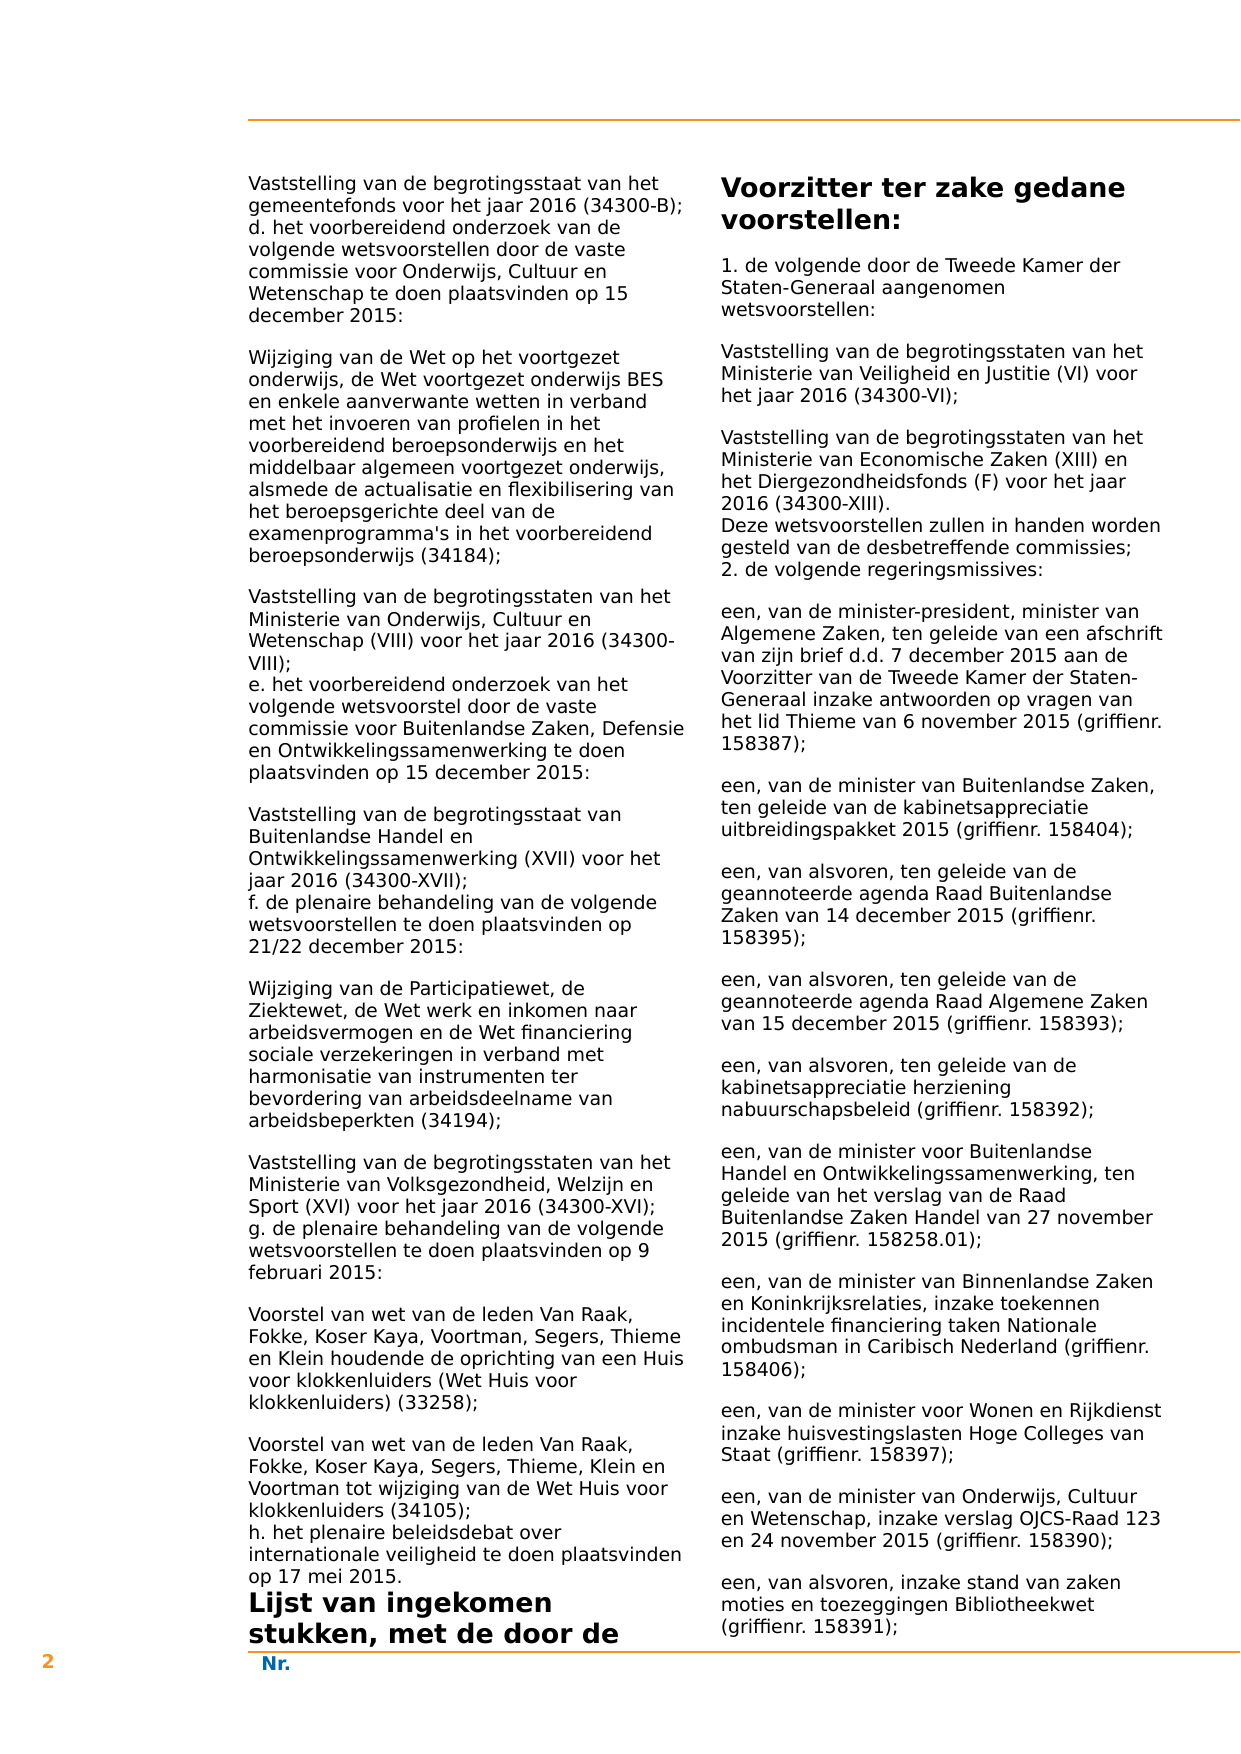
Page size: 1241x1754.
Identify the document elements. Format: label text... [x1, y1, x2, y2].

text een, van alsvoren, ten geleide van de geannoteerde agenda Raad Algemene Zaken van 15 december 2015 (griffienr. 158393); [721, 969, 1163, 1035]
text een, van de minister van Buitenlandse Zaken, ten geleide van de kabinetsappreciatie uitbreidingspakket 2015 (griffienr. 158404); [721, 775, 1163, 841]
text Vaststelling van de begrotingsstaat van het gemeentefonds voor het jaar 2016 (34300-B); [248, 173, 691, 217]
text 2. de volgende regeringsmissives: [721, 559, 1163, 581]
text Voorstel van wet van de leden Van Raak, Fokke, Koser Kaya, Segers, Thieme, Klein en Voortman tot wijziging van de Wet Huis voor klokkenluiders (34105); [248, 1434, 691, 1522]
text 1. de volgende door de Tweede Kamer der Staten-Generaal aangenomen wetsvoorstellen: [721, 255, 1163, 321]
text Wijziging van de Participatiewet, de Ziektewet, de Wet werk en inkomen naar arbeidsvermogen en de Wet financiering sociale verzekeringen in verband met harmonisatie van instrumenten ter bevordering van arbeidsdeelname van arbeidsbeperkten (34194); [248, 978, 691, 1132]
text g. de plenaire behandeling van de volgende wetsvoorstellen te doen plaatsvinden op 9 februari 2015: [248, 1218, 691, 1284]
text f. de plenaire behandeling van de volgende wetsvoorstellen te doen plaatsvinden op 21/22 december 2015: [248, 892, 691, 958]
text een, van alsvoren, ten geleide van de geannoteerde agenda Raad Buitenlandse Zaken van 14 december 2015 (griffienr. 158395); [721, 861, 1163, 949]
title Voorzitter ter zake gedane voorstellen: [721, 173, 1163, 235]
text een, van de minister van Binnenlandse Zaken en Koninkrijksrelaties, inzake toekennen incidentele financiering taken Nationale ombudsman in Caribisch Nederland (griffienr. 158406); [721, 1271, 1163, 1380]
text Wijziging van de Wet op het voortgezet onderwijs, de Wet voortgezet onderwijs BES en enkele aanverwante wetten in verband met het invoeren van profielen in het voorbereidend beroepsonderwijs en het middelbaar algemeen voortgezet onderwijs, alsmede de actualisatie en flexibilisering van het beroepsgerichte deel van de examenprogramma's in het voorbereidend beroepsonderwijs (34184); [248, 347, 691, 566]
text Vaststelling van de begrotingsstaten van het Ministerie van Onderwijs, Cultuur en Wetenschap (VIII) voor het jaar 2016 (34300-VIII); [248, 586, 691, 674]
text Vaststelling van de begrotingsstaten van het Ministerie van Economische Zaken (XIII) en het Diergezondheidsfonds (F) voor het jaar 2016 (34300-XIII). [721, 427, 1163, 515]
text Vaststelling van de begrotingsstaat van Buitenlandse Handel en Ontwikkelingssamenwerking (XVII) voor het jaar 2016 (34300-XVII); [248, 804, 691, 892]
text e. het voorbereidend onderzoek van het volgende wetsvoorstel door de vaste commissie voor Buitenlandse Zaken, Defensie en Ontwikkelingssamenwerking te doen plaatsvinden op 15 december 2015: [248, 674, 691, 784]
text een, van de minister van Onderwijs, Cultuur en Wetenschap, inzake verslag OJCS-Raad 123 en 24 november 2015 (griffienr. 158390); [721, 1486, 1163, 1552]
text Voorstel van wet van de leden Van Raak, Fokke, Koser Kaya, Voortman, Segers, Thieme en Klein houdende de oprichting van een Huis voor klokkenluiders (Wet Huis voor klokkenluiders) (33258); [248, 1304, 691, 1414]
text een, van de minister-president, minister van Algemene Zaken, ten geleide van een afschrift van zijn brief d.d. 7 december 2015 aan de Voorzitter van de Tweede Kamer der Staten-Generaal inzake antwoorden op vragen van het lid Thieme van 6 november 2015 (griffienr. 158387); [721, 601, 1163, 755]
text d. het voorbereidend onderzoek van de volgende wetsvoorstellen door de vaste commissie voor Onderwijs, Cultuur en Wetenschap te doen plaatsvinden op 15 december 2015: [248, 217, 691, 327]
text Vaststelling van de begrotingsstaten van het Ministerie van Veiligheid en Justitie (VI) voor het jaar 2016 (34300-VI); [721, 341, 1163, 407]
text een, van de minister voor Wonen en Rijkdienst inzake huisvestingslasten Hoge Colleges van Staat (griffienr. 158397); [721, 1400, 1163, 1466]
title Lijst van ingekomen stukken, met de door de [248, 1588, 691, 1650]
text Deze wetsvoorstellen zullen in handen worden gesteld van de desbetreffende commissies; [721, 515, 1163, 559]
text een, van alsvoren, ten geleide van de kabinetsappreciatie herziening nabuurschapsbeleid (griffienr. 158392); [721, 1055, 1163, 1121]
text Vaststelling van de begrotingsstaten van het Ministerie van Volksgezondheid, Welzijn en Sport (XVI) voor het jaar 2016 (34300-XVI); [248, 1152, 691, 1218]
text een, van alsvoren, inzake stand van zaken moties en toezeggingen Bibliotheekwet (griffienr. 158391); [721, 1572, 1163, 1638]
text een, van de minister voor Buitenlandse Handel en Ontwikkelingssamenwerking, ten geleide van het verslag van de Raad Buitenlandse Zaken Handel van 27 november 2015 (griffienr. 158258.01); [721, 1141, 1163, 1251]
text h. het plenaire beleidsdebat over internationale veiligheid te doen plaatsvinden op 17 mei 2015. [248, 1522, 691, 1588]
